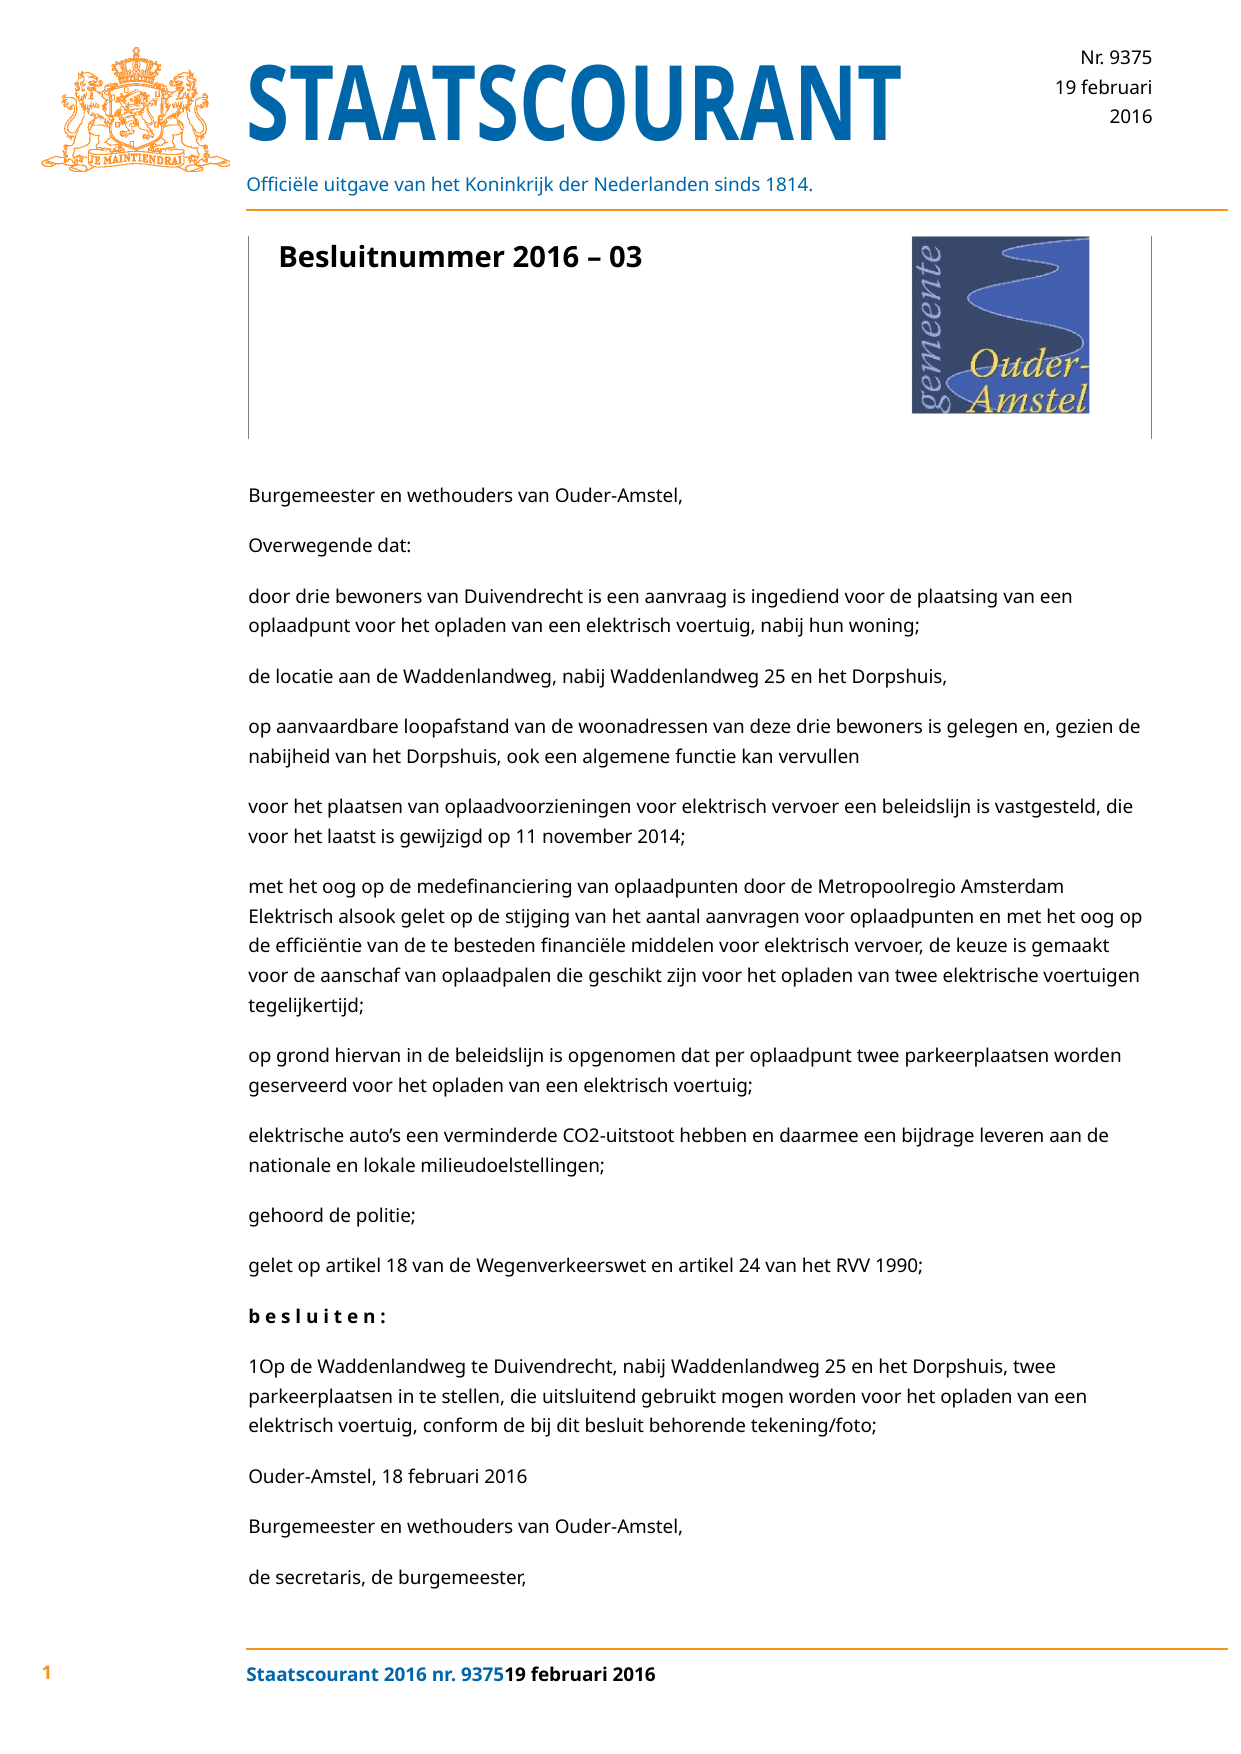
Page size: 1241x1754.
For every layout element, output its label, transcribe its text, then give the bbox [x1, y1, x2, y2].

text elektrische auto’s een verminderde CO2-uitstoot hebben en daarmee een bijdrage leveren aan de nationale en lokale milieudoelstellingen; [248, 1122, 1152, 1178]
table_header [1090, 236, 1151, 413]
picture [911, 236, 1090, 414]
text gelet op artikel 18 van de Wegenverkeerswet en artikel 24 van het RVV 1990; [248, 1253, 1152, 1278]
text 1Op de Waddenlandweg te Duivendrecht, nabij Waddenlandweg 25 en het Dorpshuis, twee parkeerplaatsen in te stellen, die uitsluitend gebruikt mogen worden voor het opladen van een elektrisch voertuig, conform de bij dit besluit behorende tekening/foto; [248, 1353, 1152, 1438]
text met het oog op de medefinanciering van oplaadpunten door de Metropoolregio Amsterdam Elektrisch alsook gelet op de stijging van het aantal aanvragen voor oplaadpunten en met het oog op de efficiëntie van de te besteden financiële middelen voor elektrisch vervoer, de keuze is gemaakt voor de aanschaf van oplaadpalen die geschikt zijn voor het opladen van twee elektrische voertuigen tegelijkertijd; [248, 873, 1152, 1018]
picture [41, 47, 231, 172]
text b e s l u i t e n : [248, 1303, 1152, 1329]
text de secretaris, de burgemeester, [248, 1564, 1152, 1590]
text de locatie aan de Waddenlandweg, nabij Waddenlandweg 25 en het Dorpshuis, [248, 663, 1152, 689]
text Overwegende dat: [248, 533, 1152, 558]
table_header [850, 414, 1151, 439]
text Ouder-Amstel, 18 februari 2016 [248, 1463, 1152, 1489]
text voor het plaatsen van oplaadvoorzieningen voor elektrisch vervoer een beleidslijn is vastgesteld, die voor het laatst is gewijzigd op 11 november 2014; [248, 793, 1152, 849]
table_header [850, 236, 911, 413]
text door drie bewoners van Duivendrecht is een aanvraag is ingediend voor de plaatsing van een oplaadpunt voor het opladen van een elektrisch voertuig, nabij hun woning; [248, 583, 1152, 638]
text gehoord de politie; [248, 1202, 1152, 1228]
text Burgemeester en wethouders van Ouder-Amstel, [248, 482, 1152, 508]
text op aanvaardbare loopafstand van de woonadressen van deze drie bewoners is gelegen en, gezien de nabijheid van het Dorpshuis, ook een algemene functie kan vervullen [248, 713, 1152, 769]
text Burgemeester en wethouders van Ouder-Amstel, [248, 1513, 1152, 1539]
table_header Besluitnummer 2016 – 03 [249, 236, 850, 439]
text op grond hiervan in de beleidslijn is opgenomen dat per oplaadpunt twee parkeerplaatsen worden geserveerd voor het opladen van een elektrisch voertuig; [248, 1042, 1152, 1098]
